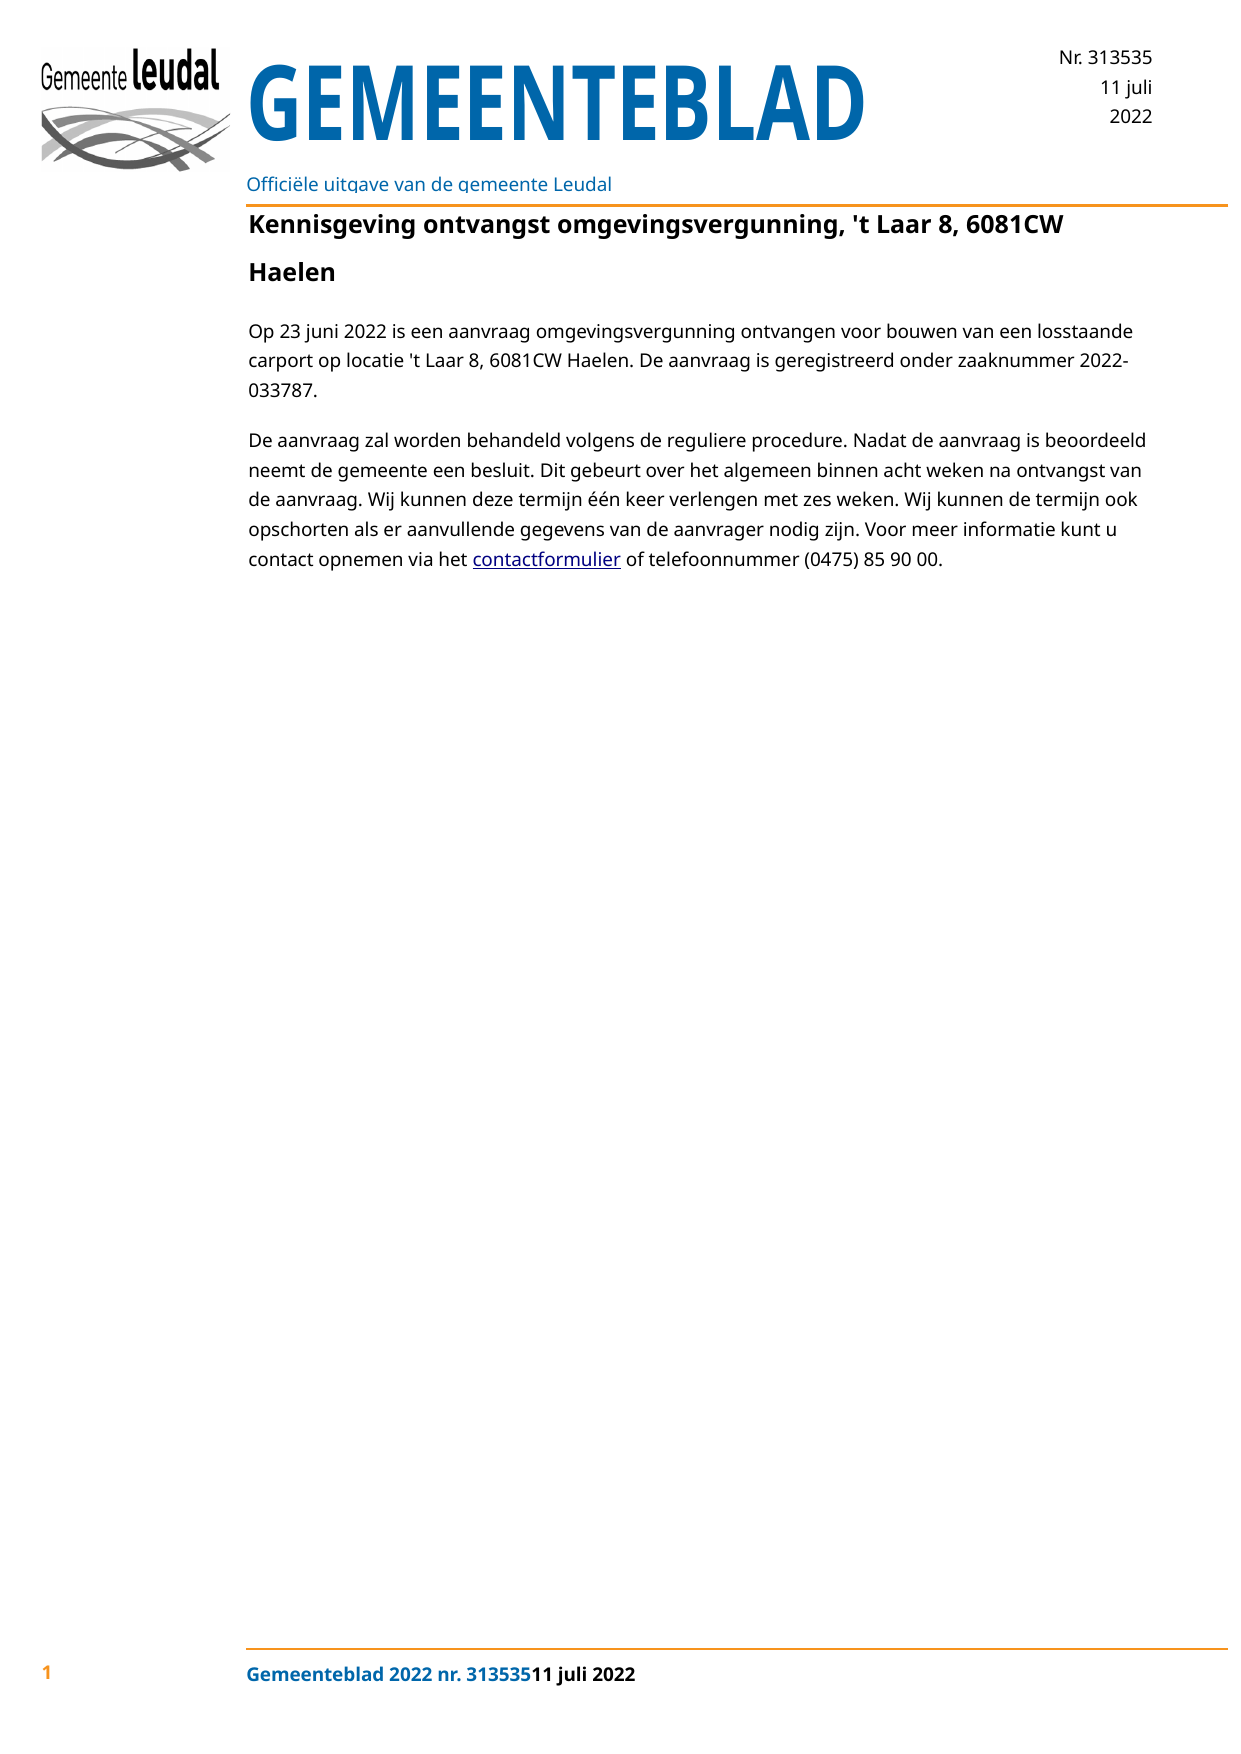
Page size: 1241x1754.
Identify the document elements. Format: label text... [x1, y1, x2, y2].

text Op 23 juni 2022 is een aanvraag omgevingsvergunning ontvangen voor bouwen van een losstaande carport op locatie 't Laar 8, 6081CW Haelen. De aanvraag is geregistreerd onder zaaknummer 2022-033787. [248, 318, 1152, 403]
text De aanvraag zal worden behandeld volgens de reguliere procedure. Nadat de aanvraag is beoordeeld neemt de gemeente een besluit. Dit gebeurt over het algemeen binnen acht weken na ontvangst van de aanvraag. Wij kunnen deze termijn één keer verlengen met zes weken. Wij kunnen de termijn ook opschorten als er aanvullende gegevens van de aanvrager nodig zijn. Voor meer informatie kunt u contact opnemen via het contactformulier of telefoonnummer (0475) 85 90 00. [248, 427, 1152, 572]
text Kennisgeving ontvangst omgevingsvergunning, 't Laar 8, 6081CW Haelen [248, 207, 1152, 288]
picture [41, 47, 231, 172]
